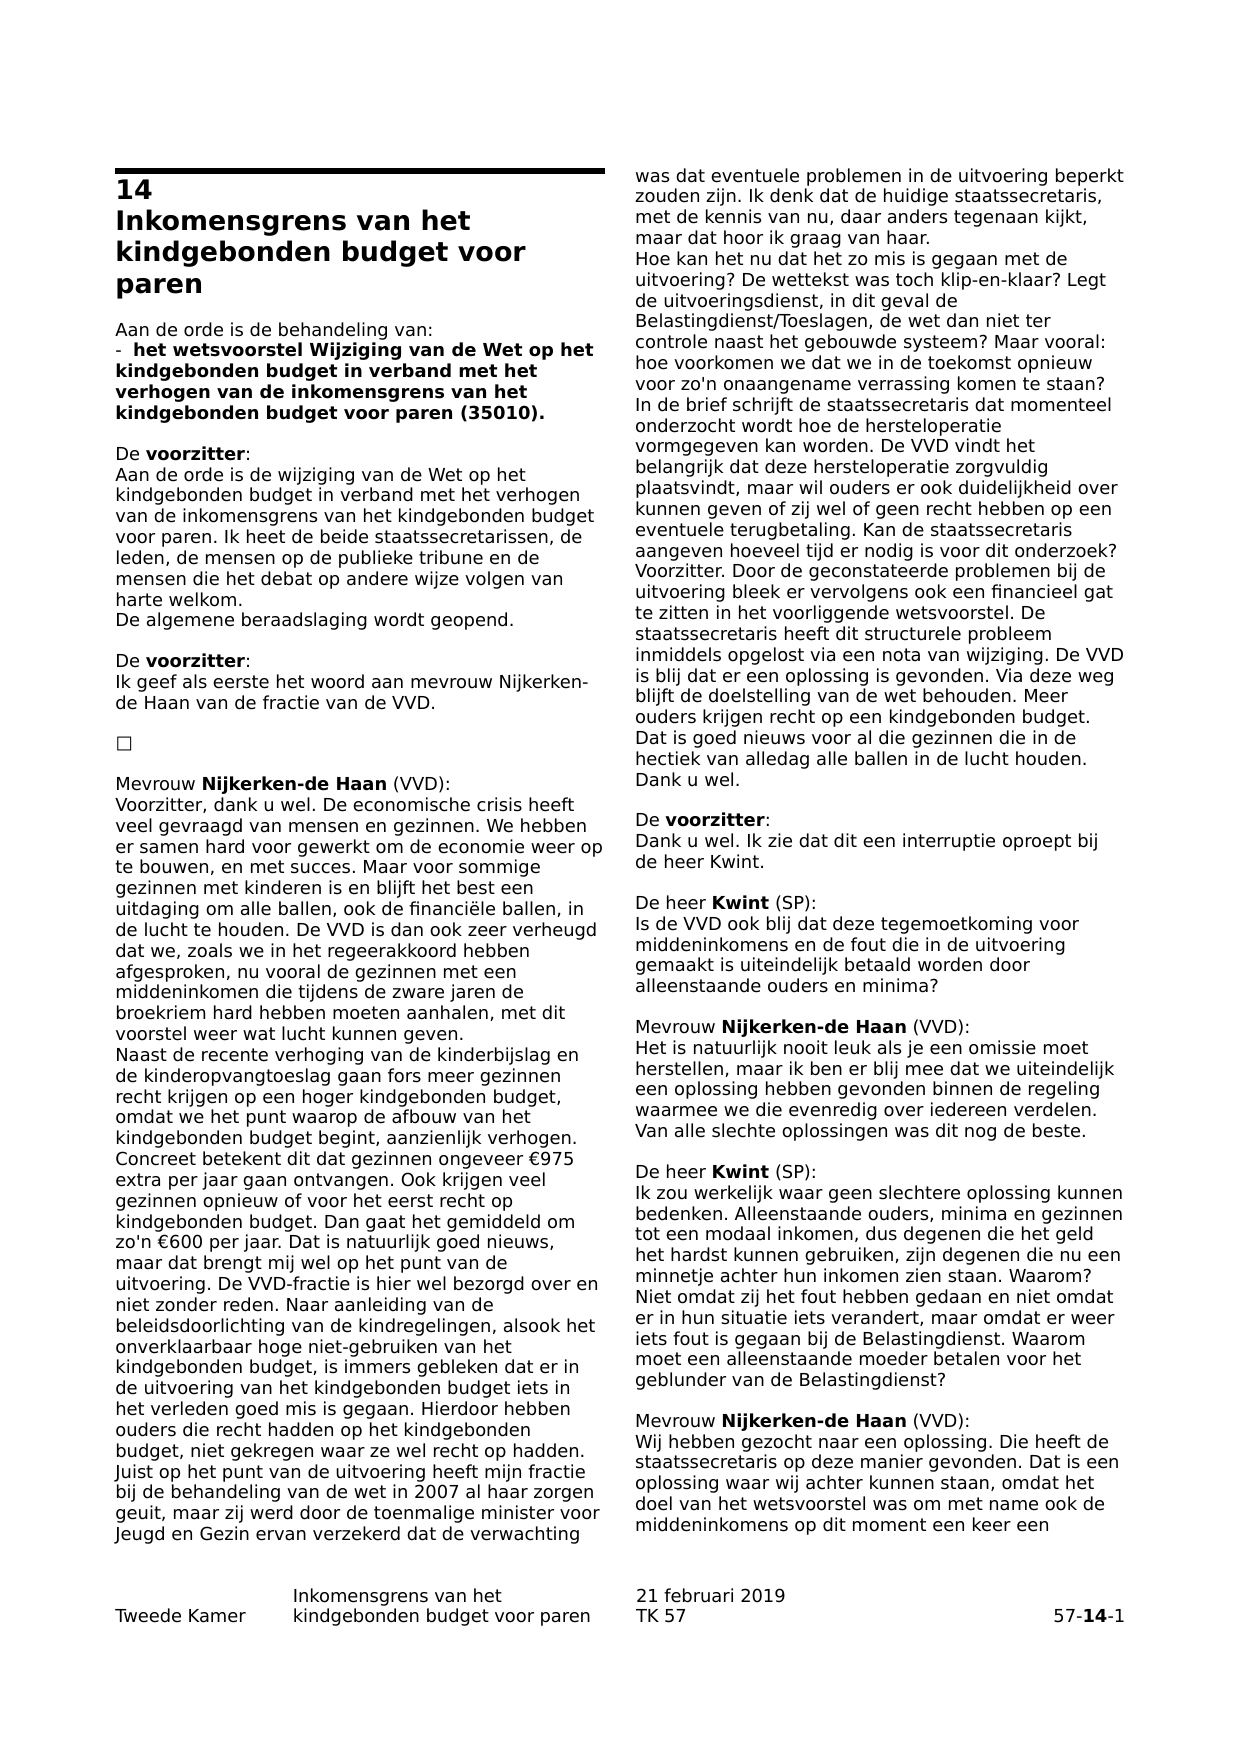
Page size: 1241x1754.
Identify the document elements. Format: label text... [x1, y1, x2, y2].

text Dank u wel. [635, 769, 1125, 790]
text Ik zou werkelijk waar geen slechtere oplossing kunnen bedenken. Alleenstaande ouders, minima en gezinnen tot een modaal inkomen, dus degenen die het geld het hardst kunnen gebruiken, zijn degenen die nu een minnetje achter hun inkomen zien staan. Waarom? Niet omdat zij het fout hebben gedaan en niet omdat er in hun situatie iets verandert, maar omdat er weer iets fout is gegaan bij de Belastingdienst. Waarom moet een alleenstaande moeder betalen voor het geblunder van de Belastingdienst? [635, 1182, 1125, 1391]
text Is de VVD ook blij dat deze tegemoetkoming voor middeninkomens en de fout die in de uitvoering gemaakt is uiteindelijk betaald worden door alleenstaande ouders en minima? [635, 913, 1125, 997]
text Naast de recente verhoging van de kinderbijslag en de kinderopvangtoeslag gaan fors meer gezinnen recht krijgen op een hoger kindgebonden budget, omdat we het punt waarop de afbouw van het kindgebonden budget begint, aanzienlijk verhogen. Concreet betekent dit dat gezinnen ongeveer €975 extra per jaar gaan ontvangen. Ook krijgen veel gezinnen opnieuw of voor het eerst recht op kindgebonden budget. Dan gaat het gemiddeld om zo'n €600 per jaar. Dat is natuurlijk goed nieuws, maar dat brengt mij wel op het punt van de uitvoering. De VVD-fractie is hier wel bezorgd over en niet zonder reden. Naar aanleiding van de beleidsdoorlichting van de kindregelingen, alsook het onverklaarbaar hoge niet-gebruiken van het kindgebonden budget, is immers gebleken dat er in de uitvoering van het kindgebonden budget iets in het verleden goed mis is gegaan. Hierdoor hebben ouders die recht hadden op het kindgebonden budget, niet gekregen waar ze wel recht op hadden. Juist op het punt van de uitvoering heeft mijn fractie bij de behandeling van de wet in 2007 al haar zorgen geuit, maar zij werd door de toenmalige minister voor Jeugd en Gezin ervan verzekerd dat de verwachting [115, 1045, 605, 1545]
text De voorzitter: [635, 810, 1125, 831]
text Dank u wel. Ik zie dat dit een interruptie oproept bij de heer Kwint. [635, 831, 1125, 873]
text was dat eventuele problemen in de uitvoering beperkt zouden zijn. Ik denk dat de huidige staatssecretaris, met de kennis van nu, daar anders tegenaan kijkt, maar dat hoor ik graag van haar. [635, 165, 1125, 249]
text De algemene beraadslaging wordt geopend. [115, 610, 605, 631]
text De heer Kwint (SP): [635, 893, 1125, 913]
text De voorzitter: [115, 651, 605, 672]
text Mevrouw Nijkerken-de Haan (VVD): [635, 1411, 1125, 1431]
text De heer Kwint (SP): [635, 1162, 1125, 1182]
text ⬜ [115, 733, 605, 754]
list het wetsvoorstel Wijziging van de Wet op het kindgebonden budget in verband met het verhogen van de inkomensgrens van het kindgebonden budget voor paren (35010). [115, 340, 605, 423]
title 14 Inkomensgrens van het kindgebonden budget voor paren [115, 174, 605, 299]
text Wij hebben gezocht naar een oplossing. Die heeft de staatssecretaris op deze manier gevonden. Dat is een oplossing waar wij achter kunnen staan, omdat het doel van het wetsvoorstel was om met name ook de middeninkomens op dit moment een keer een [635, 1431, 1125, 1536]
text Aan de orde is de wijziging van de Wet op het kindgebonden budget in verband met het verhogen van de inkomensgrens van het kindgebonden budget voor paren. Ik heet de beide staatssecretarissen, de leden, de mensen op de publieke tribune en de mensen die het debat op andere wijze volgen van harte welkom. [115, 464, 605, 610]
text Mevrouw Nijkerken-de Haan (VVD): [115, 774, 605, 795]
text Aan de orde is de behandeling van: [115, 319, 605, 340]
text In de brief schrijft de staatssecretaris dat momenteel onderzocht wordt hoe de hersteloperatie vormgegeven kan worden. De VVD vindt het belangrijk dat deze hersteloperatie zorgvuldig plaatsvindt, maar wil ouders er ook duidelijkheid over kunnen geven of zij wel of geen recht hebben op een eventuele terugbetaling. Kan de staatssecretaris aangeven hoeveel tijd er nodig is voor dit onderzoek? [635, 394, 1125, 561]
text Hoe kan het nu dat het zo mis is gegaan met de uitvoering? De wettekst was toch klip-en-klaar? Legt de uitvoeringsdienst, in dit geval de Belastingdienst/Toeslagen, de wet dan niet ter controle naast het gebouwde systeem? Maar vooral: hoe voorkomen we dat we in de toekomst opnieuw voor zo'n onaangename verrassing komen te staan? [635, 249, 1125, 394]
text De voorzitter: [115, 443, 605, 464]
text Het is natuurlijk nooit leuk als je een omissie moet herstellen, maar ik ben er blij mee dat we uiteindelijk een oplossing hebben gevonden binnen de regeling waarmee we die evenredig over iedereen verdelen. Van alle slechte oplossingen was dit nog de beste. [635, 1037, 1125, 1142]
text Voorzitter, dank u wel. De economische crisis heeft veel gevraagd van mensen en gezinnen. We hebben er samen hard voor gewerkt om de economie weer op te bouwen, en met succes. Maar voor sommige gezinnen met kinderen is en blijft het best een uitdaging om alle ballen, ook de financiële ballen, in de lucht te houden. De VVD is dan ook zeer verheugd dat we, zoals we in het regeerakkoord hebben afgesproken, nu vooral de gezinnen met een middeninkomen die tijdens de zware jaren de broekriem hard hebben moeten aanhalen, met dit voorstel weer wat lucht kunnen geven. [115, 795, 605, 1045]
text Ik geef als eerste het woord aan mevrouw Nijkerken-de Haan van de fractie van de VVD. [115, 672, 605, 713]
text Voorzitter. Door de geconstateerde problemen bij de uitvoering bleek er vervolgens ook een financieel gat te zitten in het voorliggende wetsvoorstel. De staatssecretaris heeft dit structurele probleem inmiddels opgelost via een nota van wijziging. De VVD is blij dat er een oplossing is gevonden. Via deze weg blijft de doelstelling van de wet behouden. Meer ouders krijgen recht op een kindgebonden budget. Dat is goed nieuws voor al die gezinnen die in de hectiek van alledag alle ballen in de lucht houden. [635, 561, 1125, 769]
text Mevrouw Nijkerken-de Haan (VVD): [635, 1017, 1125, 1037]
